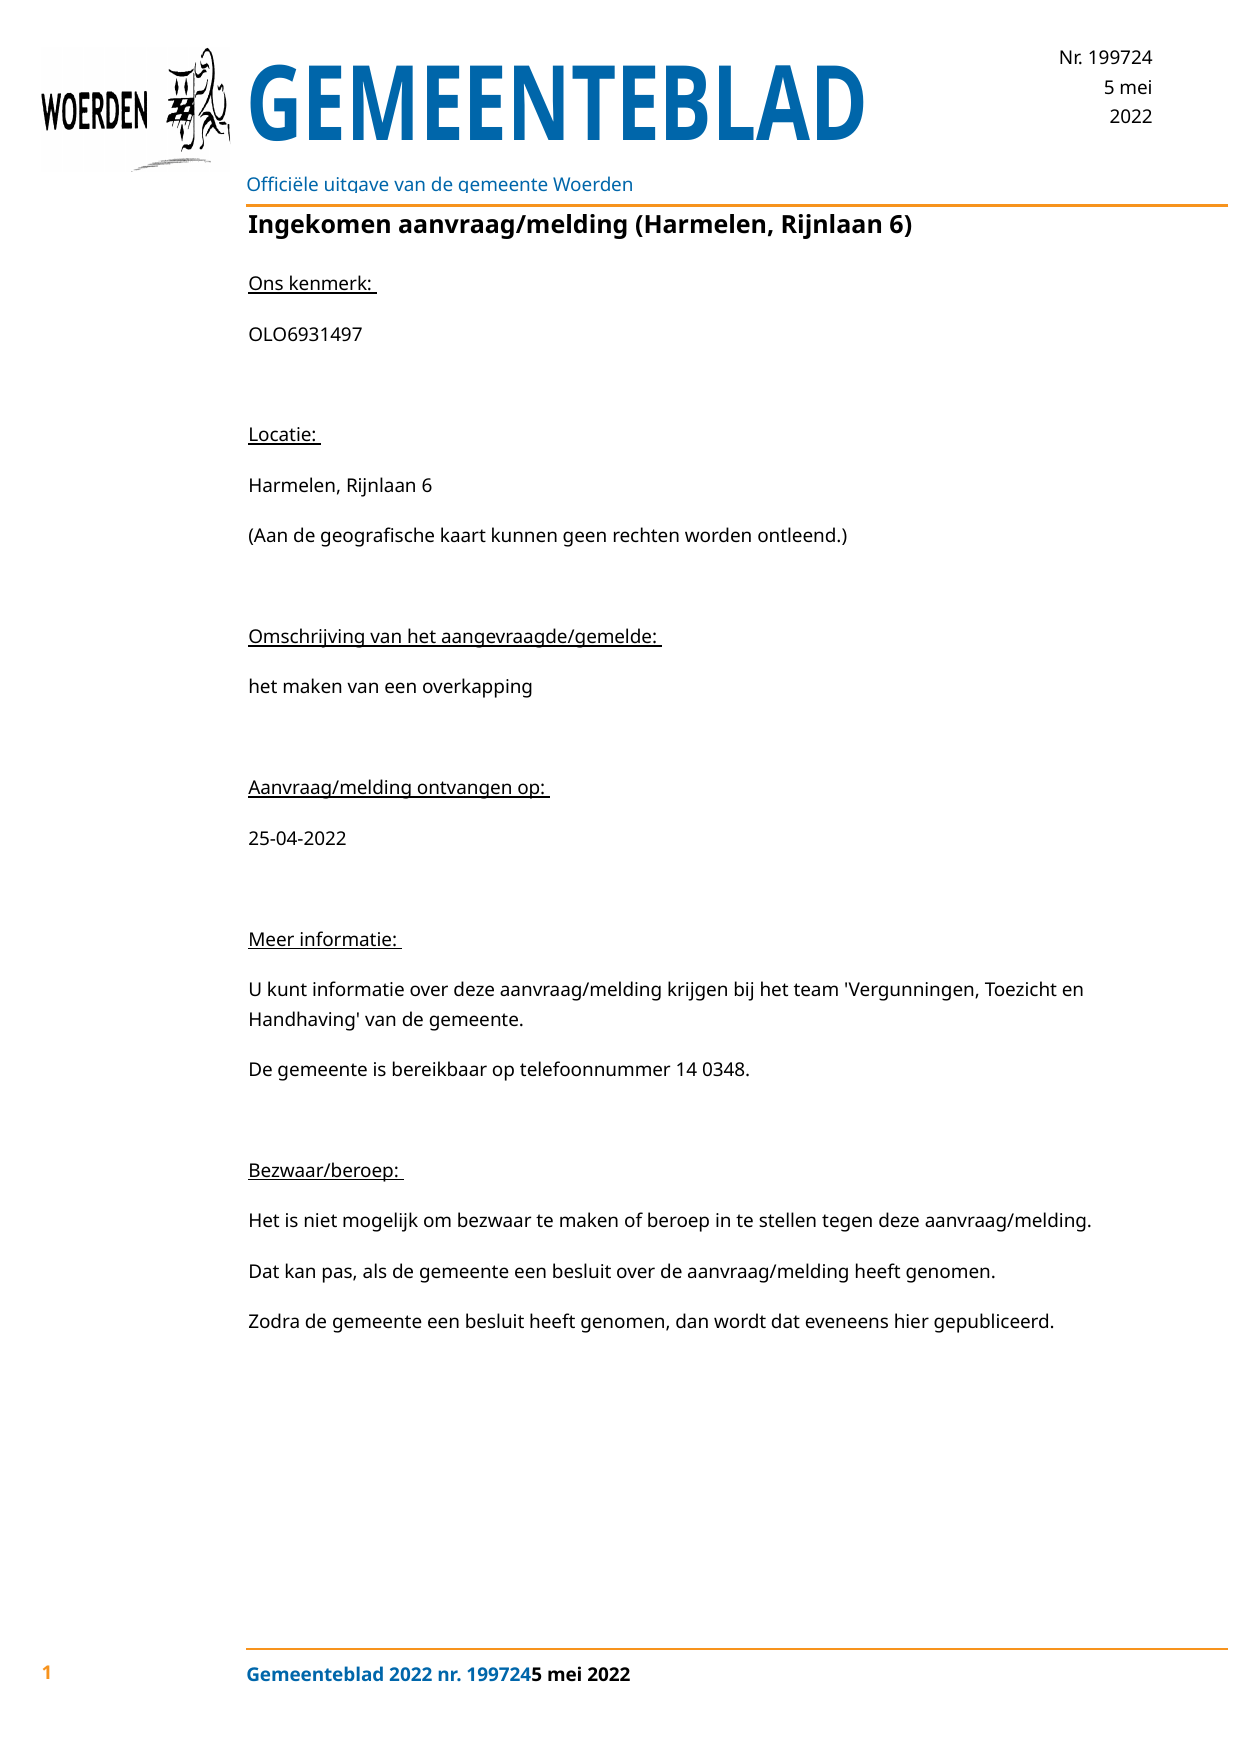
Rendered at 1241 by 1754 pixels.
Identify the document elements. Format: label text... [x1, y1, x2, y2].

text Aanvraag/melding ontvangen op: [248, 774, 1152, 800]
text Ons kenmerk: [248, 270, 1152, 296]
text Meer informatie: [248, 926, 1152, 951]
text Het is niet mogelijk om bezwaar te maken of beroep in te stellen tegen deze aanvraag/melding. [248, 1207, 1152, 1233]
text Harmelen, Rijnlaan 6 [248, 472, 1152, 498]
text Locatie: [248, 422, 1152, 447]
text U kunt informatie over deze aanvraag/melding krijgen bij het team 'Vergunningen, Toezicht en Handhaving' van de gemeente. [248, 976, 1152, 1031]
text het maken van een overkapping [248, 674, 1152, 699]
text OLO6931497 [248, 321, 1152, 346]
text Ingekomen aanvraag/melding (Harmelen, Rijnlaan 6) [248, 207, 1152, 241]
text Dat kan pas, als de gemeente een besluit over de aanvraag/melding heeft genomen. [248, 1258, 1152, 1283]
text Bezwaar/beroep: [248, 1157, 1152, 1183]
text Zodra de gemeente een besluit heeft genomen, dan wordt dat eveneens hier gepubliceerd. [248, 1308, 1152, 1334]
text De gemeente is bereikbaar op telefoonnummer 14 0348. [248, 1056, 1152, 1082]
text 25-04-2022 [248, 825, 1152, 851]
text (Aan de geografische kaart kunnen geen rechten worden ontleend.) [248, 522, 1152, 548]
picture [41, 47, 231, 172]
text Omschrijving van het aangevraagde/gemelde: [248, 623, 1152, 649]
